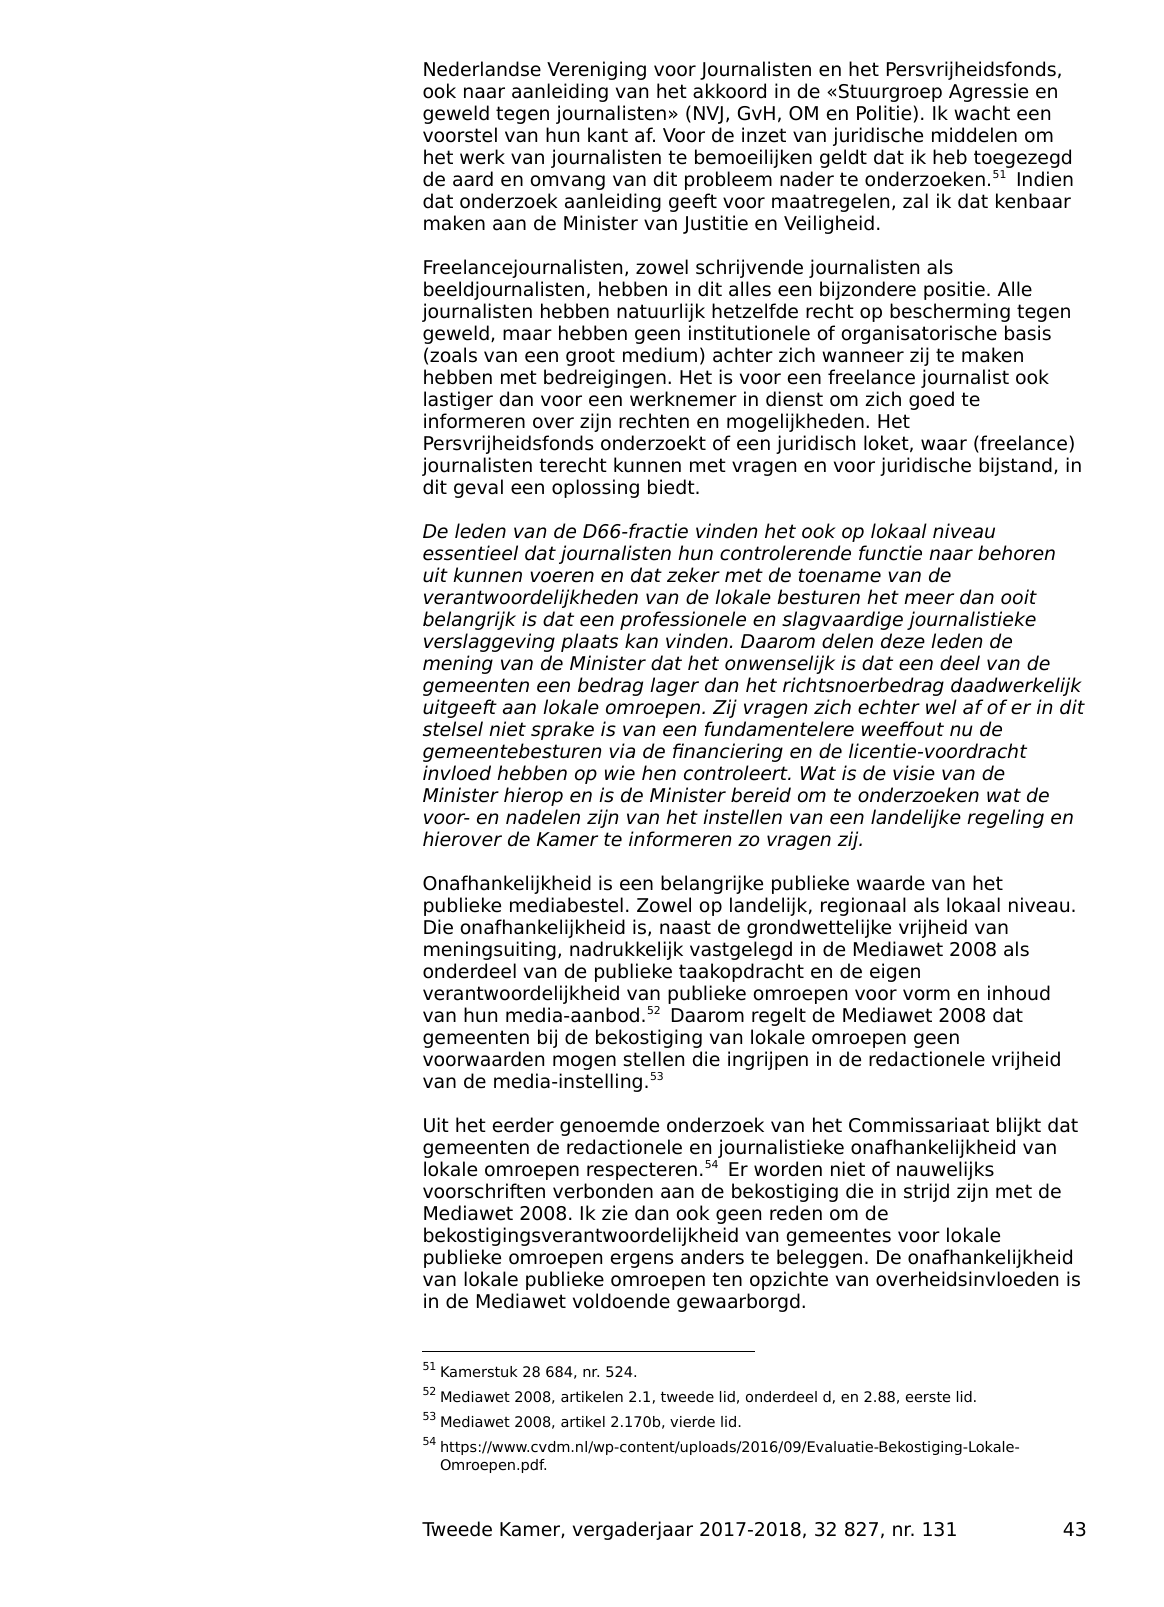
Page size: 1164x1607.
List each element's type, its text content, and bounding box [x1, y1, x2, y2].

text Nederlandse Vereniging voor Journalisten en het Persvrijheidsfonds, ook naar aanleiding van het akkoord in de «Stuurgroep Agressie en geweld tegen journalisten» (NVJ, GvH, OM en Politie). Ik wacht een voorstel van hun kant af. Voor de inzet van juridische middelen om het werk van journalisten te bemoeilijken geldt dat ik heb toegezegd de aard en omvang van dit probleem nader te onderzoeken. Indien dat onderzoek aanleiding geeft voor maatregelen, zal ik dat kenbaar maken aan de Minister van Justitie en Veiligheid. [422, 59, 1087, 235]
text Mediawet 2008, artikelen 2.1, tweede lid, onderdeel d, en 2.88, eerste lid. [422, 1385, 1087, 1407]
text Uit het eerder genoemde onderzoek van het Commissariaat blijkt dat gemeenten de redactionele en journalistieke onafhankelijkheid van lokale omroepen respecteren. Er worden niet of nauwelijks voorschriften verbonden aan de bekostiging die in strijd zijn met de Mediawet 2008. Ik zie dan ook geen reden om de bekostigingsverantwoordelijkheid van gemeentes voor lokale publieke omroepen ergens anders te beleggen. De onafhankelijkheid van lokale publieke omroepen ten opzichte van overheidsinvloeden is in de Mediawet voldoende gewaarborgd. [422, 1115, 1087, 1313]
text Mediawet 2008, artikel 2.170b, vierde lid. [422, 1410, 1087, 1432]
text Onafhankelijkheid is een belangrijke publieke waarde van het publieke mediabestel. Zowel op landelijk, regionaal als lokaal niveau. Die onafhankelijkheid is, naast de grondwettelijke vrijheid van meningsuiting, nadrukkelijk vastgelegd in de Mediawet 2008 als onderdeel van de publieke taakopdracht en de eigen verantwoordelijkheid van publieke omroepen voor vorm en inhoud van hun media-aanbod. Daarom regelt de Mediawet 2008 dat gemeenten bij de bekostiging van lokale omroepen geen voorwaarden mogen stellen die ingrijpen in de redactionele vrijheid van de media-instelling. [422, 873, 1087, 1093]
text De leden van de D66-fractie vinden het ook op lokaal niveau essentieel dat journalisten hun controlerende functie naar behoren uit kunnen voeren en dat zeker met de toename van de verantwoordelijkheden van de lokale besturen het meer dan ooit belangrijk is dat een professionele en slagvaardige journalistieke verslaggeving plaats kan vinden. Daarom delen deze leden de mening van de Minister dat het onwenselijk is dat een deel van de gemeenten een bedrag lager dan het richtsnoerbedrag daadwerkelijk uitgeeft aan lokale omroepen. Zij vragen zich echter wel af of er in dit stelsel niet sprake is van een fundamentelere weeffout nu de gemeentebesturen via de financiering en de licentie-voordracht invloed hebben op wie hen controleert. Wat is de visie van de Minister hierop en is de Minister bereid om te onderzoeken wat de voor- en nadelen zijn van het instellen van een landelijke regeling en hierover de Kamer te informeren zo vragen zij. [422, 521, 1087, 851]
text Kamerstuk 28 684, nr. 524. [422, 1360, 1087, 1382]
text Freelancejournalisten, zowel schrijvende journalisten als beeldjournalisten, hebben in dit alles een bijzondere positie. Alle journalisten hebben natuurlijk hetzelfde recht op bescherming tegen geweld, maar hebben geen institutionele of organisatorische basis (zoals van een groot medium) achter zich wanneer zij te maken hebben met bedreigingen. Het is voor een freelance journalist ook lastiger dan voor een werknemer in dienst om zich goed te informeren over zijn rechten en mogelijkheden. Het Persvrijheidsfonds onderzoekt of een juridisch loket, waar (freelance) journalisten terecht kunnen met vragen en voor juridische bijstand, in dit geval een oplossing biedt. [422, 257, 1087, 499]
text https://www.cvdm.nl/wp-content/uploads/2016/09/Evaluatie-Bekostiging-Lokale-Omroepen.pdf. [422, 1435, 1087, 1474]
